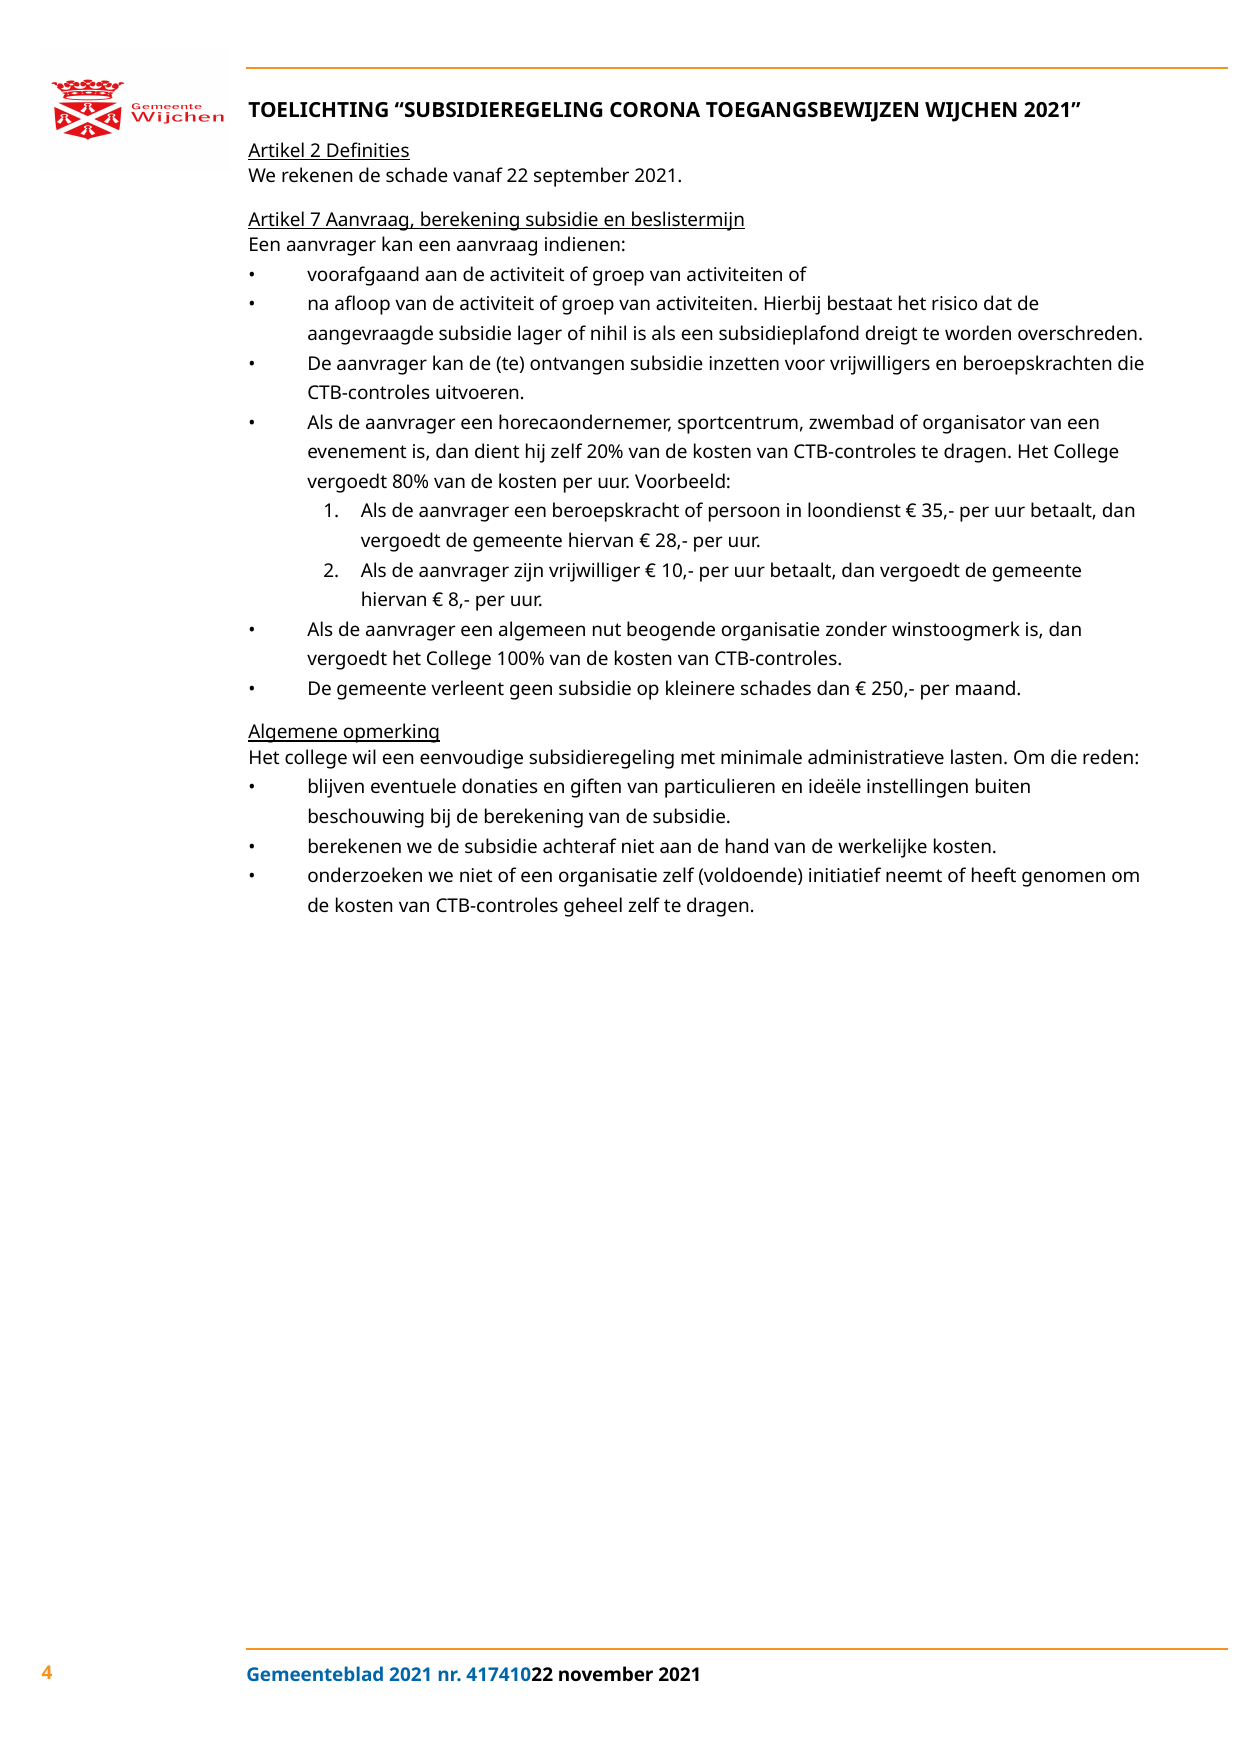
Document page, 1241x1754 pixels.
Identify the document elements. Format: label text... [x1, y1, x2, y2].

list voorafgaand aan de activiteit of groep van activiteiten of [248, 261, 1152, 287]
text We rekenen de schade vanaf 22 september 2021. [248, 163, 1152, 188]
text Algemene opmerking [248, 718, 1152, 744]
list Als de aanvrager een algemeen nut beogende organisatie zonder winstoogmerk is, dan vergoedt het College 100% van de kosten van CTB-controles. [248, 616, 1152, 671]
list onderzoeken we niet of een organisatie zelf (voldoende) initiatief neemt of heeft genomen om de kosten van CTB-controles geheel zelf te dragen. [248, 862, 1152, 918]
list berekenen we de subsidie achteraf niet aan de hand van de werkelijke kosten. [248, 833, 1152, 858]
text Artikel 7 Aanvraag, berekening subsidie en beslistermijn [248, 206, 1152, 231]
text Het college wil een eenvoudige subsidieregeling met minimale administratieve lasten. Om die reden: [248, 744, 1152, 770]
list na afloop van de activiteit of groep van activiteiten. Hierbij bestaat het risico dat de aangevraagde subsidie lager of nihil is als een subsidieplafond dreigt te worden overschreden. [248, 291, 1152, 346]
list De gemeente verleent geen subsidie op kleinere schades dan € 250,- per maand. [248, 675, 1152, 701]
text Een aanvrager kan een aanvraag indienen: [248, 231, 1152, 257]
list Als de aanvrager een horecaondernemer, sportcentrum, zwembad of organisator van een evenement is, dan dient hij zelf 20% van de kosten van CTB-controles te dragen. Het College vergoedt 80% van de kosten per uur. Voorbeeld: [248, 409, 1152, 494]
list Als de aanvrager een beroepskracht of persoon in loondienst € 35,- per uur betaalt, dan vergoedt de gemeente hiervan € 28,- per uur. [323, 498, 1152, 553]
list Als de aanvrager zijn vrijwilliger € 10,- per uur betaalt, dan vergoedt de gemeente hiervan € 8,- per uur. [323, 557, 1152, 612]
list blijven eventuele donaties en giften van particulieren en ideële instellingen buiten beschouwing bij de berekening van de subsidie. [248, 774, 1152, 829]
picture [41, 47, 231, 172]
list De aanvrager kan de (te) ontvangen subsidie inzetten voor vrijwilligers en beroepskrachten die CTB-controles uitvoeren. [248, 350, 1152, 405]
text Artikel 2 Definities [248, 137, 1152, 163]
text TOELICHTING “SUBSIDIEREGELING CORONA TOEGANGSBEWIJZEN WIJCHEN 2021” [248, 95, 1152, 123]
